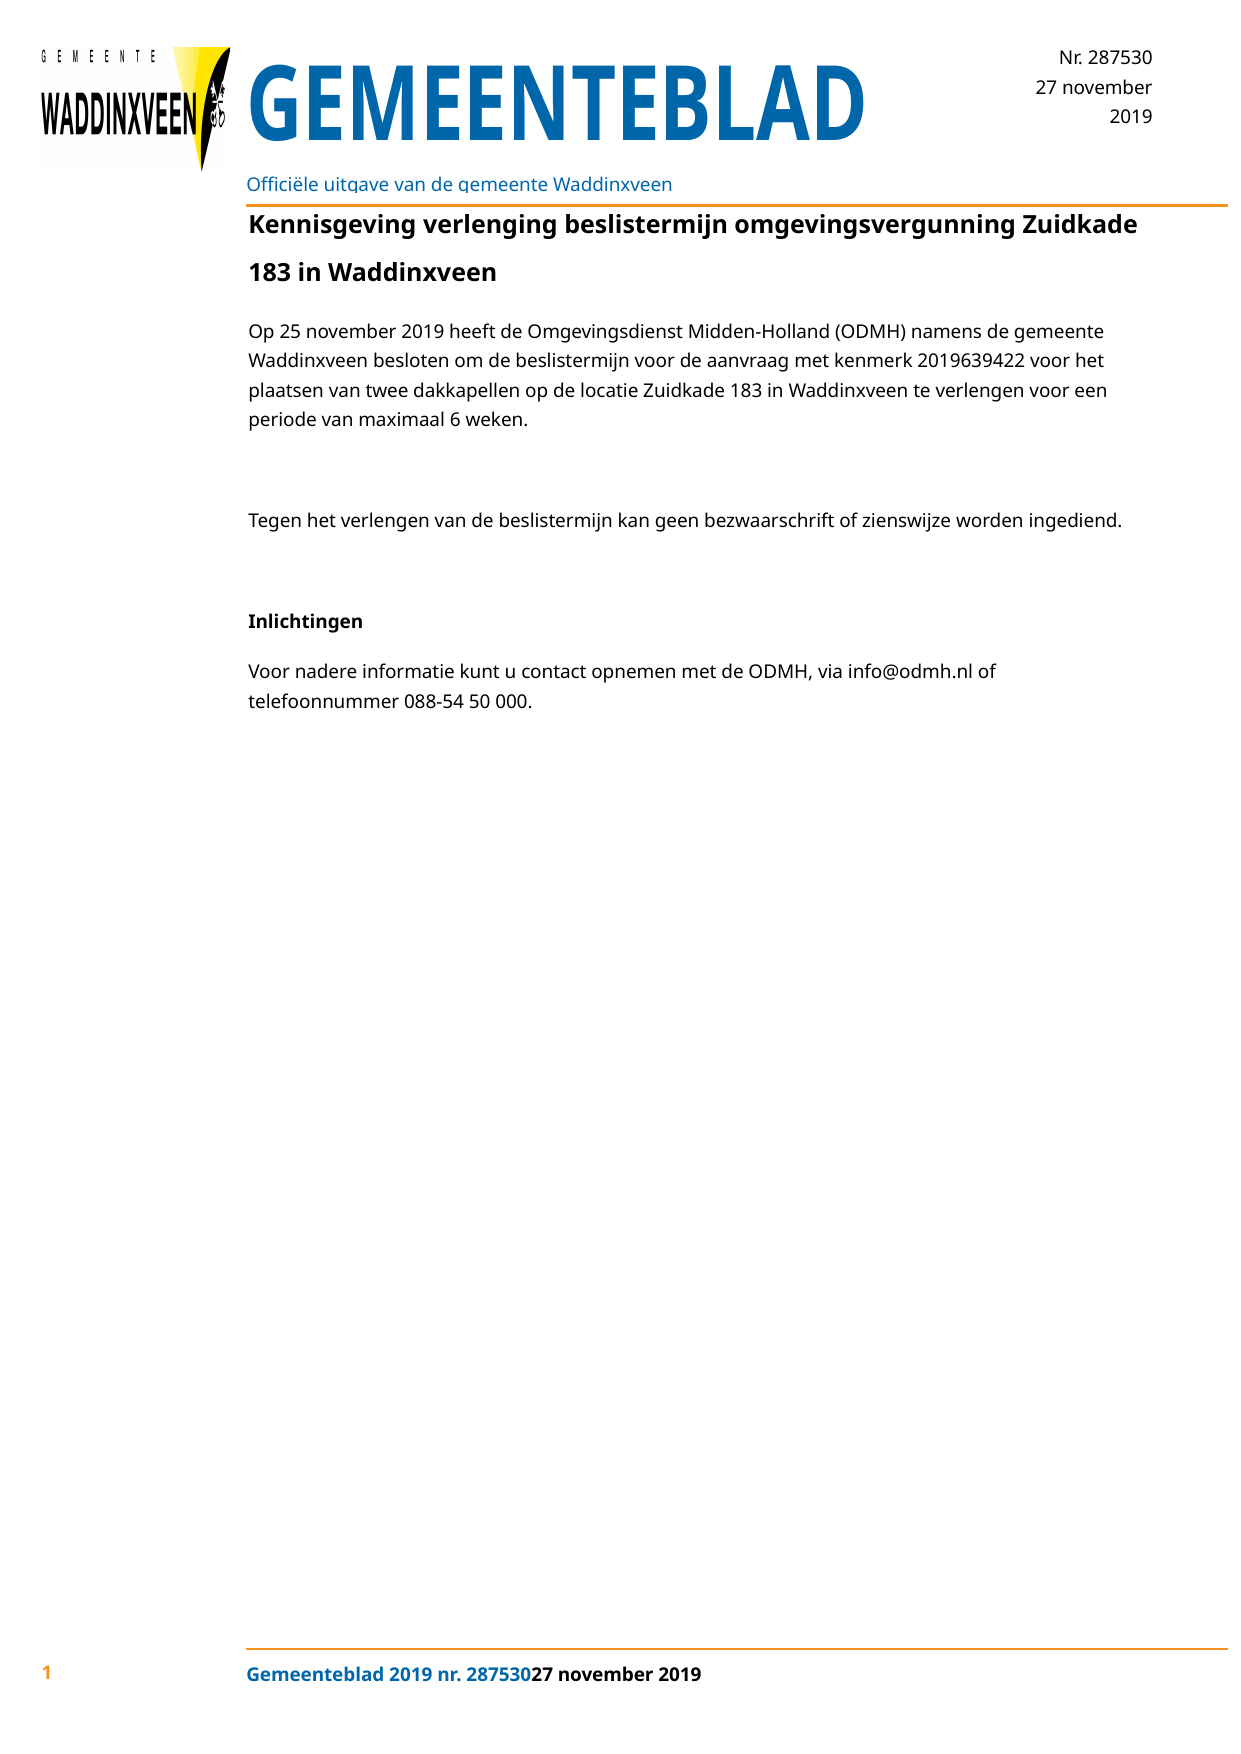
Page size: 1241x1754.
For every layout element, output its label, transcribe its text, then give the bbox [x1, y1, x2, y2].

text Tegen het verlengen van de beslistermijn kan geen bezwaarschrift of zienswijze worden ingediend. [248, 507, 1152, 533]
text Op 25 november 2019 heeft de Omgevingsdienst Midden-Holland (ODMH) namens de gemeente Waddinxveen besloten om de beslistermijn voor de aanvraag met kenmerk 2019639422 voor het plaatsen van twee dakkapellen op de locatie Zuidkade 183 in Waddinxveen te verlengen voor een periode van maximaal 6 weken. [248, 318, 1152, 432]
picture [41, 47, 231, 172]
text Inlichtingen [248, 608, 1152, 634]
text Kennisgeving verlenging beslistermijn omgevingsvergunning Zuidkade 183 in Waddinxveen [248, 207, 1152, 288]
text Voor nadere informatie kunt u contact opnemen met de ODMH, via info@odmh.nl of telefoonnummer 088-54 50 000. [248, 659, 1152, 714]
